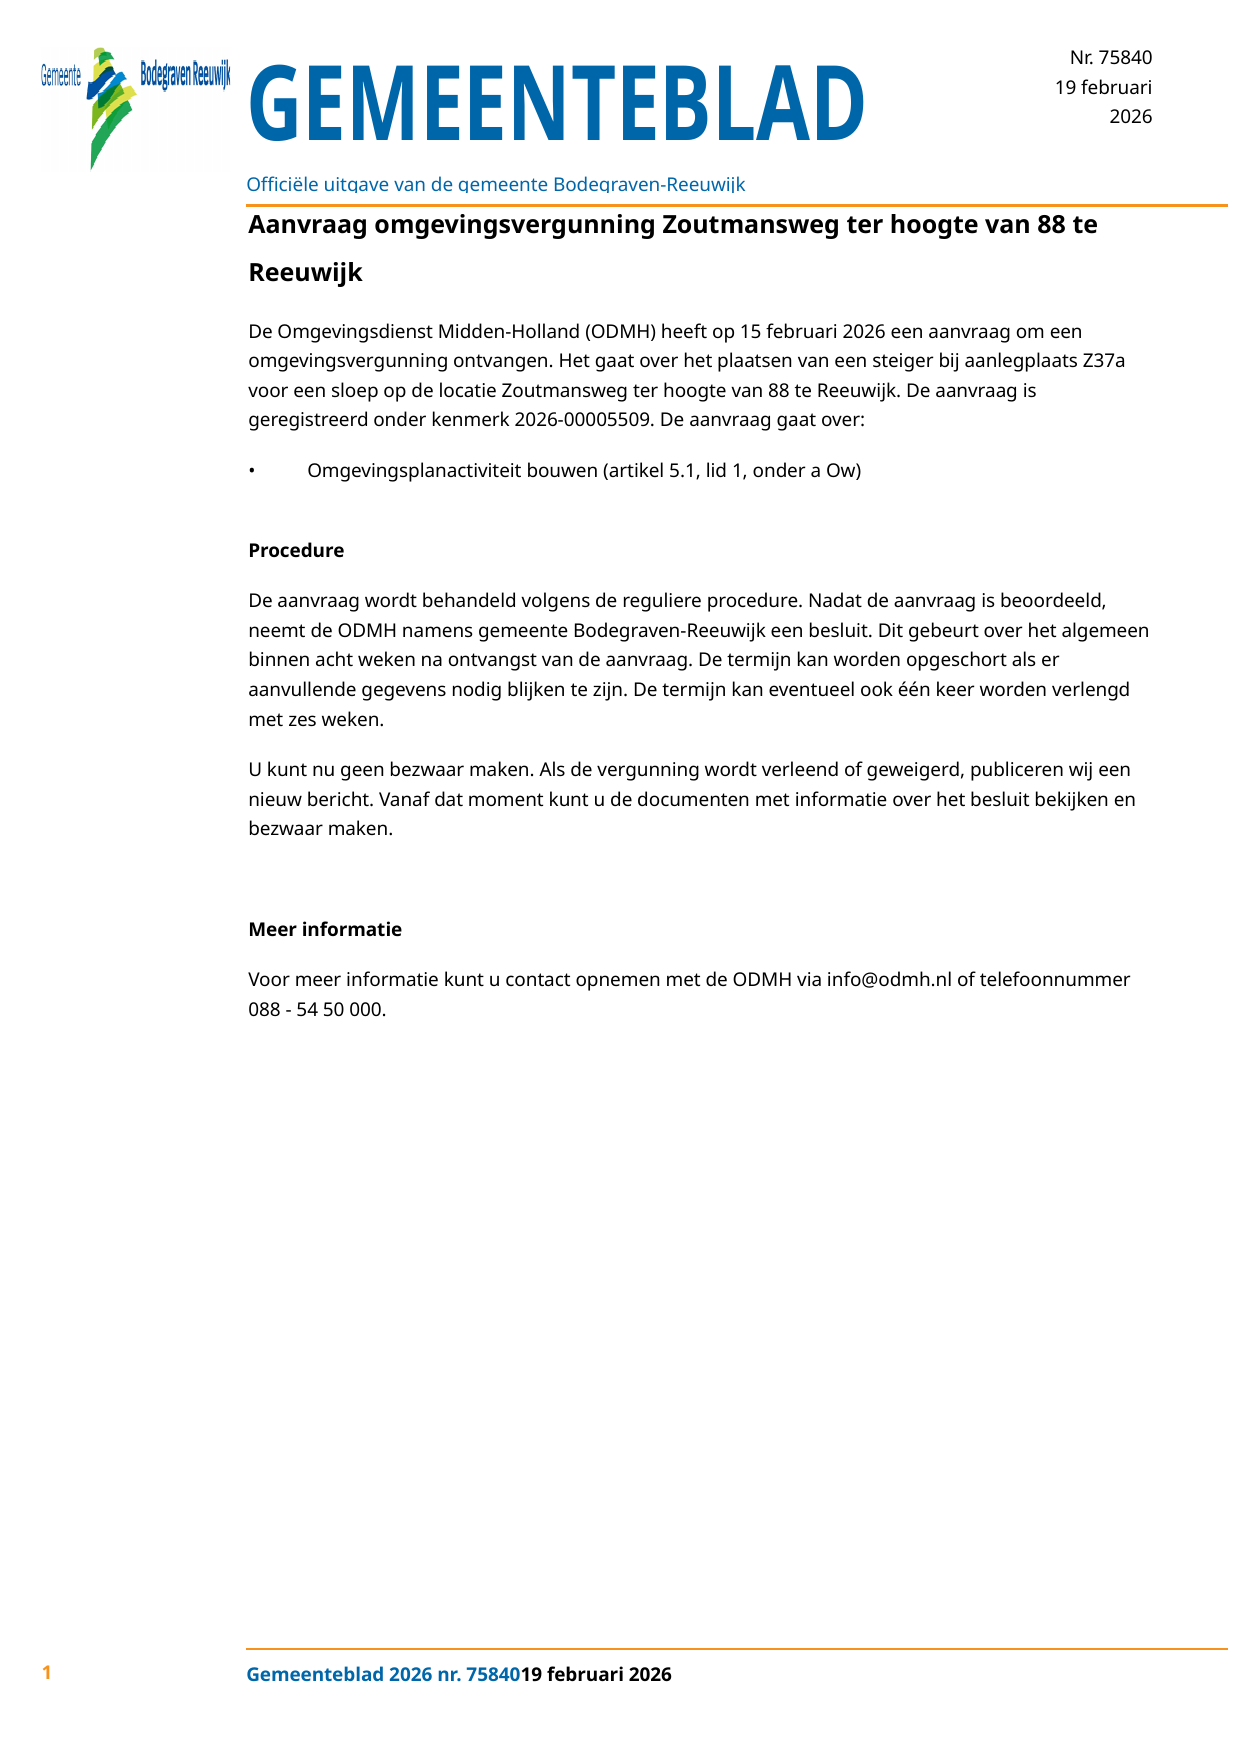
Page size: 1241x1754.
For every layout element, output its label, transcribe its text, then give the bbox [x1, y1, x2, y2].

text Voor meer informatie kunt u contact opnemen met de ODMH via info@odmh.nl of telefoonnummer 088 - 54 50 000. [248, 967, 1152, 1022]
text Aanvraag omgevingsvergunning Zoutmansweg ter hoogte van 88 te Reeuwijk [248, 207, 1152, 288]
text Procedure [248, 537, 1152, 563]
picture [41, 47, 231, 172]
list Omgevingsplanactiviteit bouwen (artikel 5.1, lid 1, onder a Ow) [248, 457, 1152, 483]
text De aanvraag wordt behandeld volgens de reguliere procedure. Nadat de aanvraag is beoordeeld, neemt de ODMH namens gemeente Bodegraven-Reeuwijk een besluit. Dit gebeurt over het algemeen binnen acht weken na ontvangst van de aanvraag. De termijn kan worden opgeschort als er aanvullende gegevens nodig blijken te zijn. De termijn kan eventueel ook één keer worden verlengd met zes weken. [248, 587, 1152, 732]
text Meer informatie [248, 916, 1152, 942]
text De Omgevingsdienst Midden-Holland (ODMH) heeft op 15 februari 2026 een aanvraag om een omgevingsvergunning ontvangen. Het gaat over het plaatsen van een steiger bij aanlegplaats Z37a voor een sloep op de locatie Zoutmansweg ter hoogte van 88 te Reeuwijk. De aanvraag is geregistreerd onder kenmerk 2026-00005509. De aanvraag gaat over: [248, 318, 1152, 432]
text U kunt nu geen bezwaar maken. Als de vergunning wordt verleend of geweigerd, publiceren wij een nieuw bericht. Vanaf dat moment kunt u de documenten met informatie over het besluit bekijken en bezwaar maken. [248, 756, 1152, 841]
